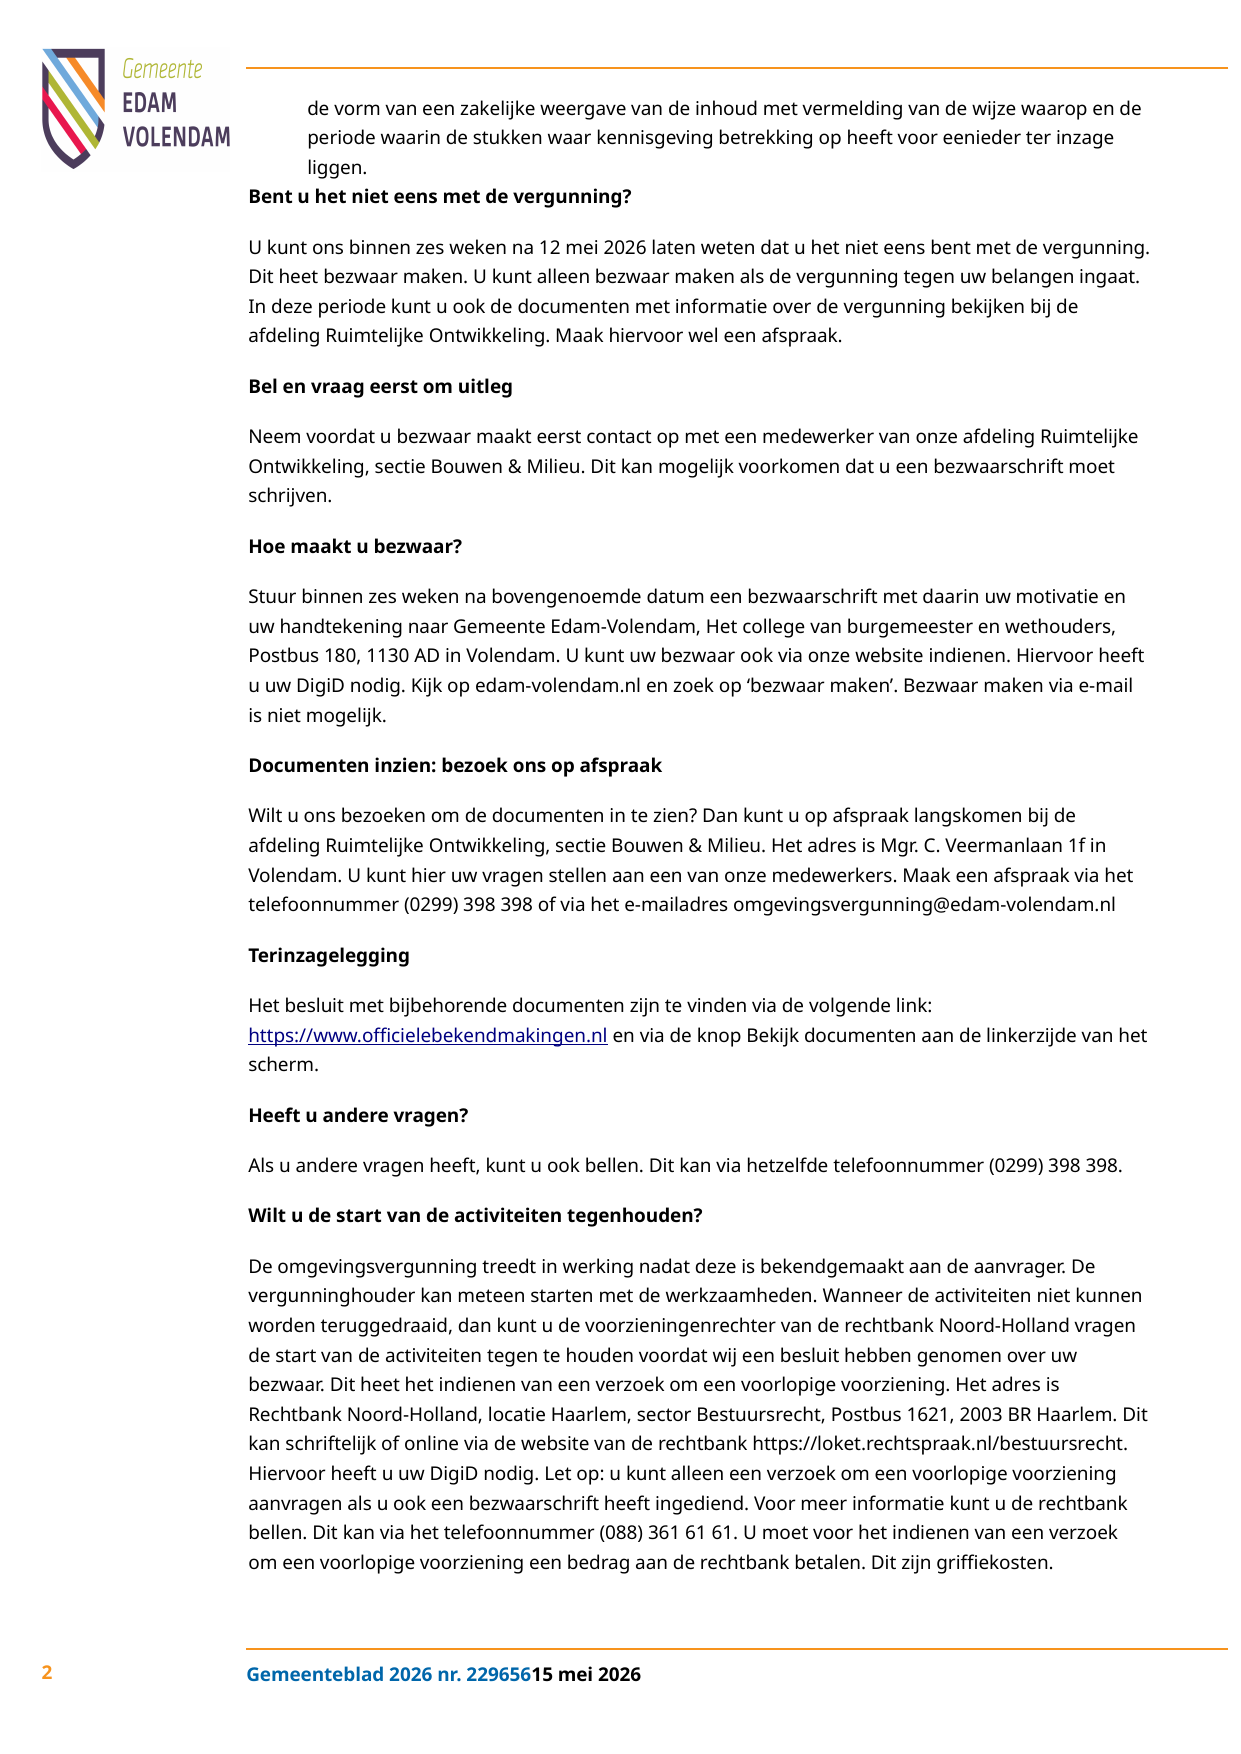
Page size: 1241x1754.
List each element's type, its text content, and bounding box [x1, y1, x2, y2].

text Bent u het niet eens met de vergunning? [248, 183, 1152, 209]
text Stuur binnen zes weken na bovengenoemde datum een bezwaarschrift met daarin uw motivatie en uw handtekening naar Gemeente Edam-Volendam, Het college van burgemeester en wethouders, Postbus 180, 1130 AD in Volendam. U kunt uw bezwaar ook via onze website indienen. Hiervoor heeft u uw DigiD nodig. Kijk op edam-volendam.nl en zoek op ‘bezwaar maken’. Bezwaar maken via e-mail is niet mogelijk. [248, 583, 1152, 728]
text Hoe maakt u bezwaar? [248, 533, 1152, 559]
text Bel en vraag eerst om uitleg [248, 373, 1152, 399]
text Wilt u de start van de activiteiten tegenhouden? [248, 1203, 1152, 1228]
text Terinzagelegging [248, 942, 1152, 968]
text Neem voordat u bezwaar maakt eerst contact op met een medewerker van onze afdeling Ruimtelijke Ontwikkeling, sectie Bouwen & Milieu. Dit kan mogelijk voorkomen dat u een bezwaarschrift moet schrijven. [248, 423, 1152, 508]
text De omgevingsvergunning treedt in werking nadat deze is bekendgemaakt aan de aanvrager. De vergunninghouder kan meteen starten met de werkzaamheden. Wanneer de activiteiten niet kunnen worden teruggedraaid, dan kunt u de voorzieningenrechter van de rechtbank Noord-Holland vragen de start van de activiteiten tegen te houden voordat wij een besluit hebben genomen over uw bezwaar. Dit heet het indienen van een verzoek om een voorlopige voorziening. Het adres is Rechtbank Noord-Holland, locatie Haarlem, sector Bestuursrecht, Postbus 1621, 2003 BR Haarlem. Dit kan schriftelijk of online via de website van de rechtbank https://loket.rechtspraak.nl/bestuursrecht. Hiervoor heeft u uw DigiD nodig. Let op: u kunt alleen een verzoek om een voorlopige voorziening aanvragen als u ook een bezwaarschrift heeft ingediend. Voor meer informatie kunt u de rechtbank bellen. Dit kan via het telefoonnummer (088) 361 61 61. U moet voor het indienen van een verzoek om een voorlopige voorziening een bedrag aan de rechtbank betalen. Dit zijn griffiekosten. [248, 1253, 1152, 1575]
text Documenten inzien: bezoek ons op afspraak [248, 752, 1152, 778]
text Wilt u ons bezoeken om de documenten in te zien? Dan kunt u op afspraak langskomen bij de afdeling Ruimtelijke Ontwikkeling, sectie Bouwen & Milieu. Het adres is Mgr. C. Veermanlaan 1f in Volendam. U kunt hier uw vragen stellen aan een van onze medewerkers. Maak een afspraak via het telefoonnummer (0299) 398 398 of via het e-mailadres omgevingsvergunning@edam-volendam.nl [248, 803, 1152, 917]
list de vorm van een zakelijke weergave van de inhoud met vermelding van de wijze waarop en de periode waarin de stukken waar kennisgeving betrekking op heeft voor eenieder ter inzage liggen. [248, 95, 1152, 180]
text U kunt ons binnen zes weken na 12 mei 2026 laten weten dat u het niet eens bent met de vergunning. Dit heet bezwaar maken. U kunt alleen bezwaar maken als de vergunning tegen uw belangen ingaat. In deze periode kunt u ook de documenten met informatie over de vergunning bekijken bij de afdeling Ruimtelijke Ontwikkeling. Maak hiervoor wel een afspraak. [248, 234, 1152, 348]
text Het besluit met bijbehorende documenten zijn te vinden via de volgende link: https://www.officielebekendmakingen.nl en via de knop Bekijk documenten aan de linkerzijde van het scherm. [248, 992, 1152, 1077]
text Heeft u andere vragen? [248, 1102, 1152, 1128]
text Als u andere vragen heeft, kunt u ook bellen. Dit kan via hetzelfde telefoonnummer (0299) 398 398. [248, 1152, 1152, 1178]
picture [41, 47, 231, 172]
